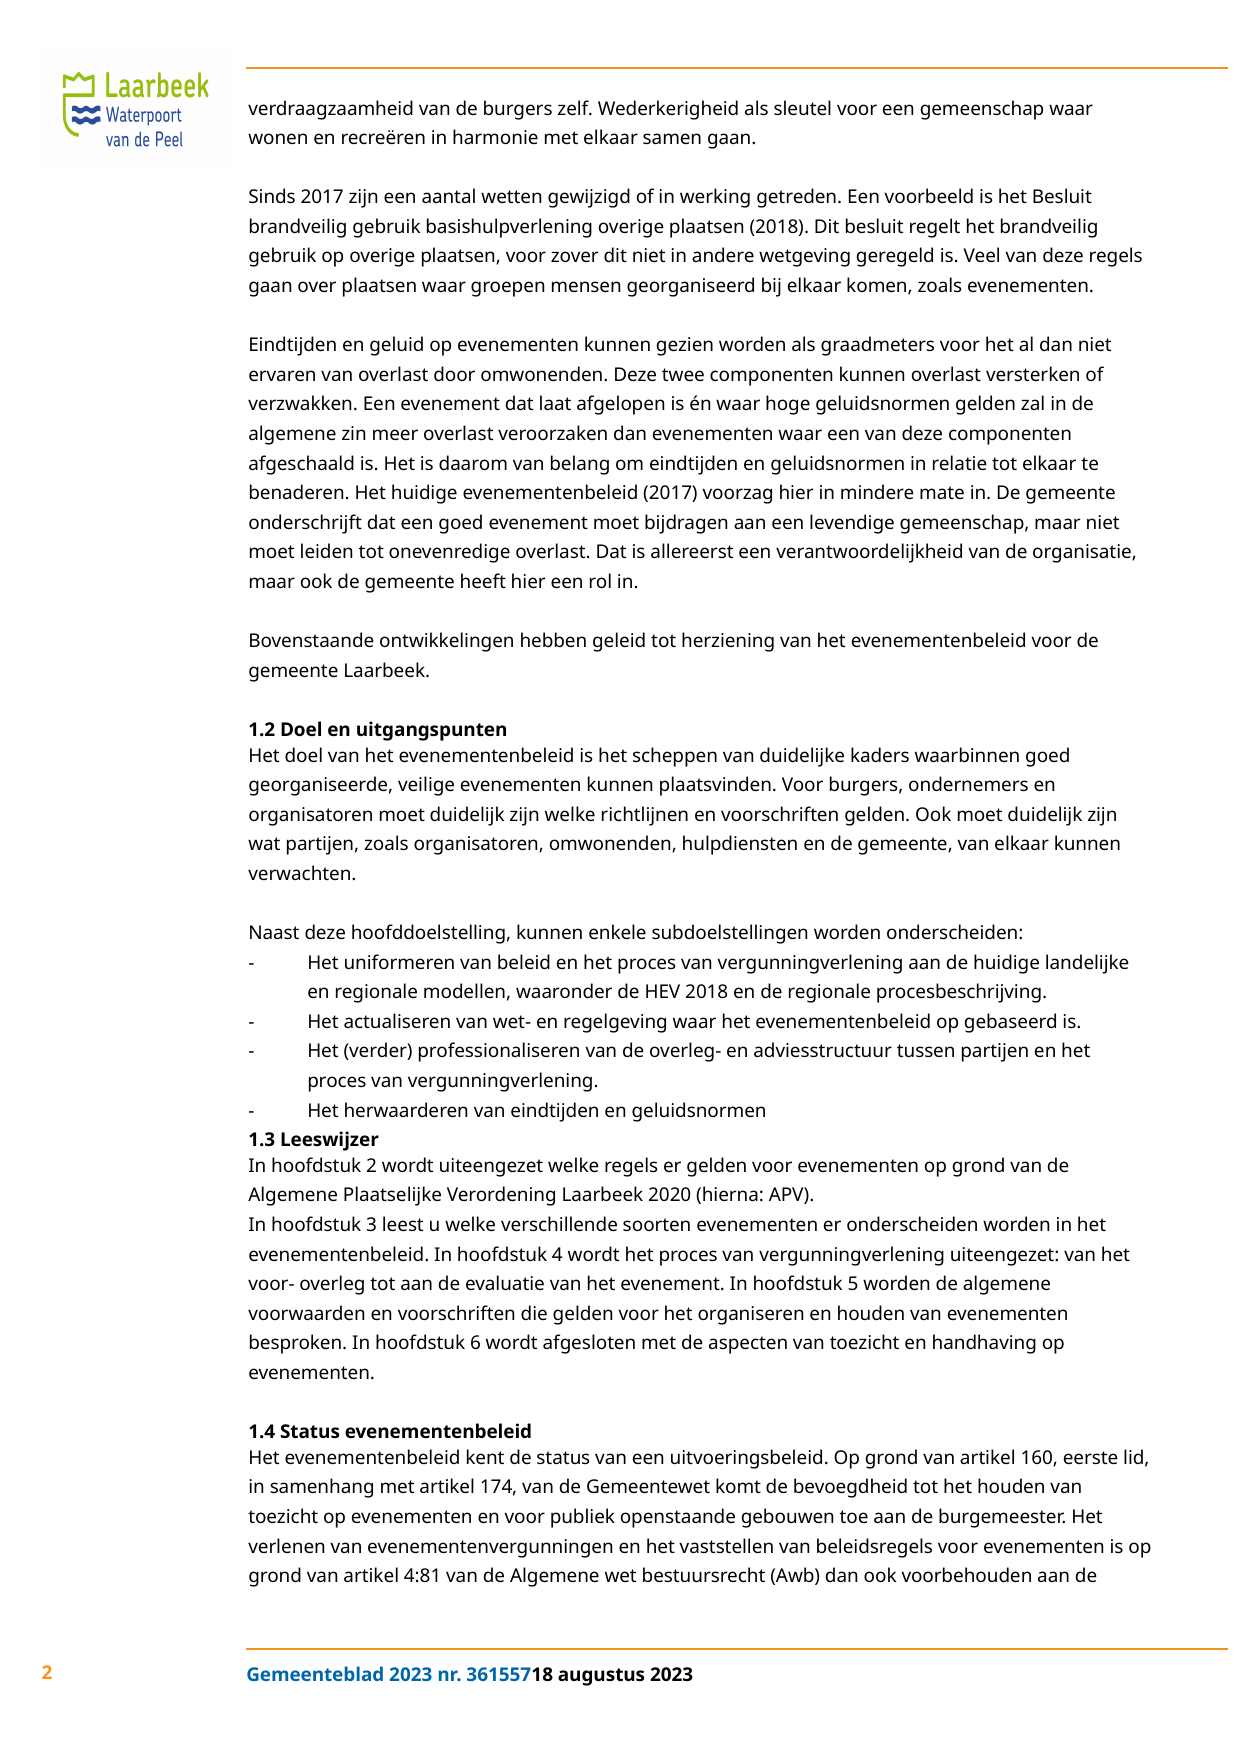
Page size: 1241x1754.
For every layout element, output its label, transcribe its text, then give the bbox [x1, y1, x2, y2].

text Eindtijden en geluid op evenementen kunnen gezien worden als graadmeters voor het al dan niet ervaren van overlast door omwonenden. Deze twee componenten kunnen overlast versterken of verzwakken. Een evenement dat laat afgelopen is én waar hoge geluidsnormen gelden zal in de algemene zin meer overlast veroorzaken dan evenementen waar een van deze componenten afgeschaald is. Het is daarom van belang om eindtijden en geluidsnormen in relatie tot elkaar te benaderen. Het huidige evenementenbeleid (2017) voorzag hier in mindere mate in. De gemeente onderschrijft dat een goed evenement moet bijdragen aan een levendige gemeenschap, maar niet moet leiden tot onevenredige overlast. Dat is allereerst een verantwoordelijkheid van de organisatie, maar ook de gemeente heeft hier een rol in. [248, 331, 1152, 594]
text In hoofdstuk 3 leest u welke verschillende soorten evenementen er onderscheiden worden in het evenementenbeleid. In hoofdstuk 4 wordt het proces van vergunningverlening uiteengezet: van het voor- overleg tot aan de evaluatie van het evenement. In hoofdstuk 5 worden de algemene voorwaarden en voorschriften die gelden voor het organiseren en houden van evenementen besproken. In hoofdstuk 6 wordt afgesloten met de aspecten van toezicht en handhaving op evenementen. [248, 1211, 1152, 1385]
text Bovenstaande ontwikkelingen hebben geleid tot herziening van het evenementenbeleid voor de gemeente Laarbeek. [248, 627, 1152, 683]
list Het uniformeren van beleid en het proces van vergunningverlening aan de huidige landelijke en regionale modellen, waaronder de HEV 2018 en de regionale procesbeschrijving. [248, 949, 1152, 1004]
picture [41, 47, 231, 172]
text verdraagzaamheid van de burgers zelf. Wederkerigheid als sleutel voor een gemeenschap waar wonen en recreëren in harmonie met elkaar samen gaan. [248, 95, 1152, 150]
text Sinds 2017 zijn een aantal wetten gewijzigd of in werking getreden. Een voorbeeld is het Besluit brandveilig gebruik basishulpverlening overige plaatsen (2018). Dit besluit regelt het brandveilig gebruik op overige plaatsen, voor zover dit niet in andere wetgeving geregeld is. Veel van deze regels gaan over plaatsen waar groepen mensen georganiseerd bij elkaar komen, zoals evenementen. [248, 183, 1152, 298]
text Naast deze hoofddoelstelling, kunnen enkele subdoelstellingen worden onderscheiden: [248, 919, 1152, 945]
list Het (verder) professionaliseren van de overleg- en adviesstructuur tussen partijen en het proces van vergunningverlening. [248, 1038, 1152, 1093]
list Het herwaarderen van eindtijden en geluidsnormen [248, 1097, 1152, 1122]
text 1.2 Doel en uitgangspunten [248, 716, 1152, 742]
text 1.4 Status evenementenbeleid [248, 1418, 1152, 1444]
text Het evenementenbeleid kent de status van een uitvoeringsbeleid. Op grond van artikel 160, eerste lid, in samenhang met artikel 174, van de Gemeentewet komt de bevoegdheid tot het houden van toezicht op evenementen en voor publiek openstaande gebouwen toe aan de burgemeester. Het verlenen van evenementenvergunningen en het vaststellen van beleidsregels voor evenementen is op grond van artikel 4:81 van de Algemene wet bestuursrecht (Awb) dan ook voorbehouden aan de [248, 1444, 1152, 1588]
text 1.3 Leeswijzer [248, 1126, 1152, 1152]
list Het actualiseren van wet- en regelgeving waar het evenementenbeleid op gebaseerd is. [248, 1008, 1152, 1034]
text Het doel van het evenementenbeleid is het scheppen van duidelijke kaders waarbinnen goed georganiseerde, veilige evenementen kunnen plaatsvinden. Voor burgers, ondernemers en organisatoren moet duidelijk zijn welke richtlijnen en voorschriften gelden. Ook moet duidelijk zijn wat partijen, zoals organisatoren, omwonenden, hulpdiensten en de gemeente, van elkaar kunnen verwachten. [248, 742, 1152, 886]
text In hoofdstuk 2 wordt uiteengezet welke regels er gelden voor evenementen op grond van de Algemene Plaatselijke Verordening Laarbeek 2020 (hierna: APV). [248, 1152, 1152, 1207]
